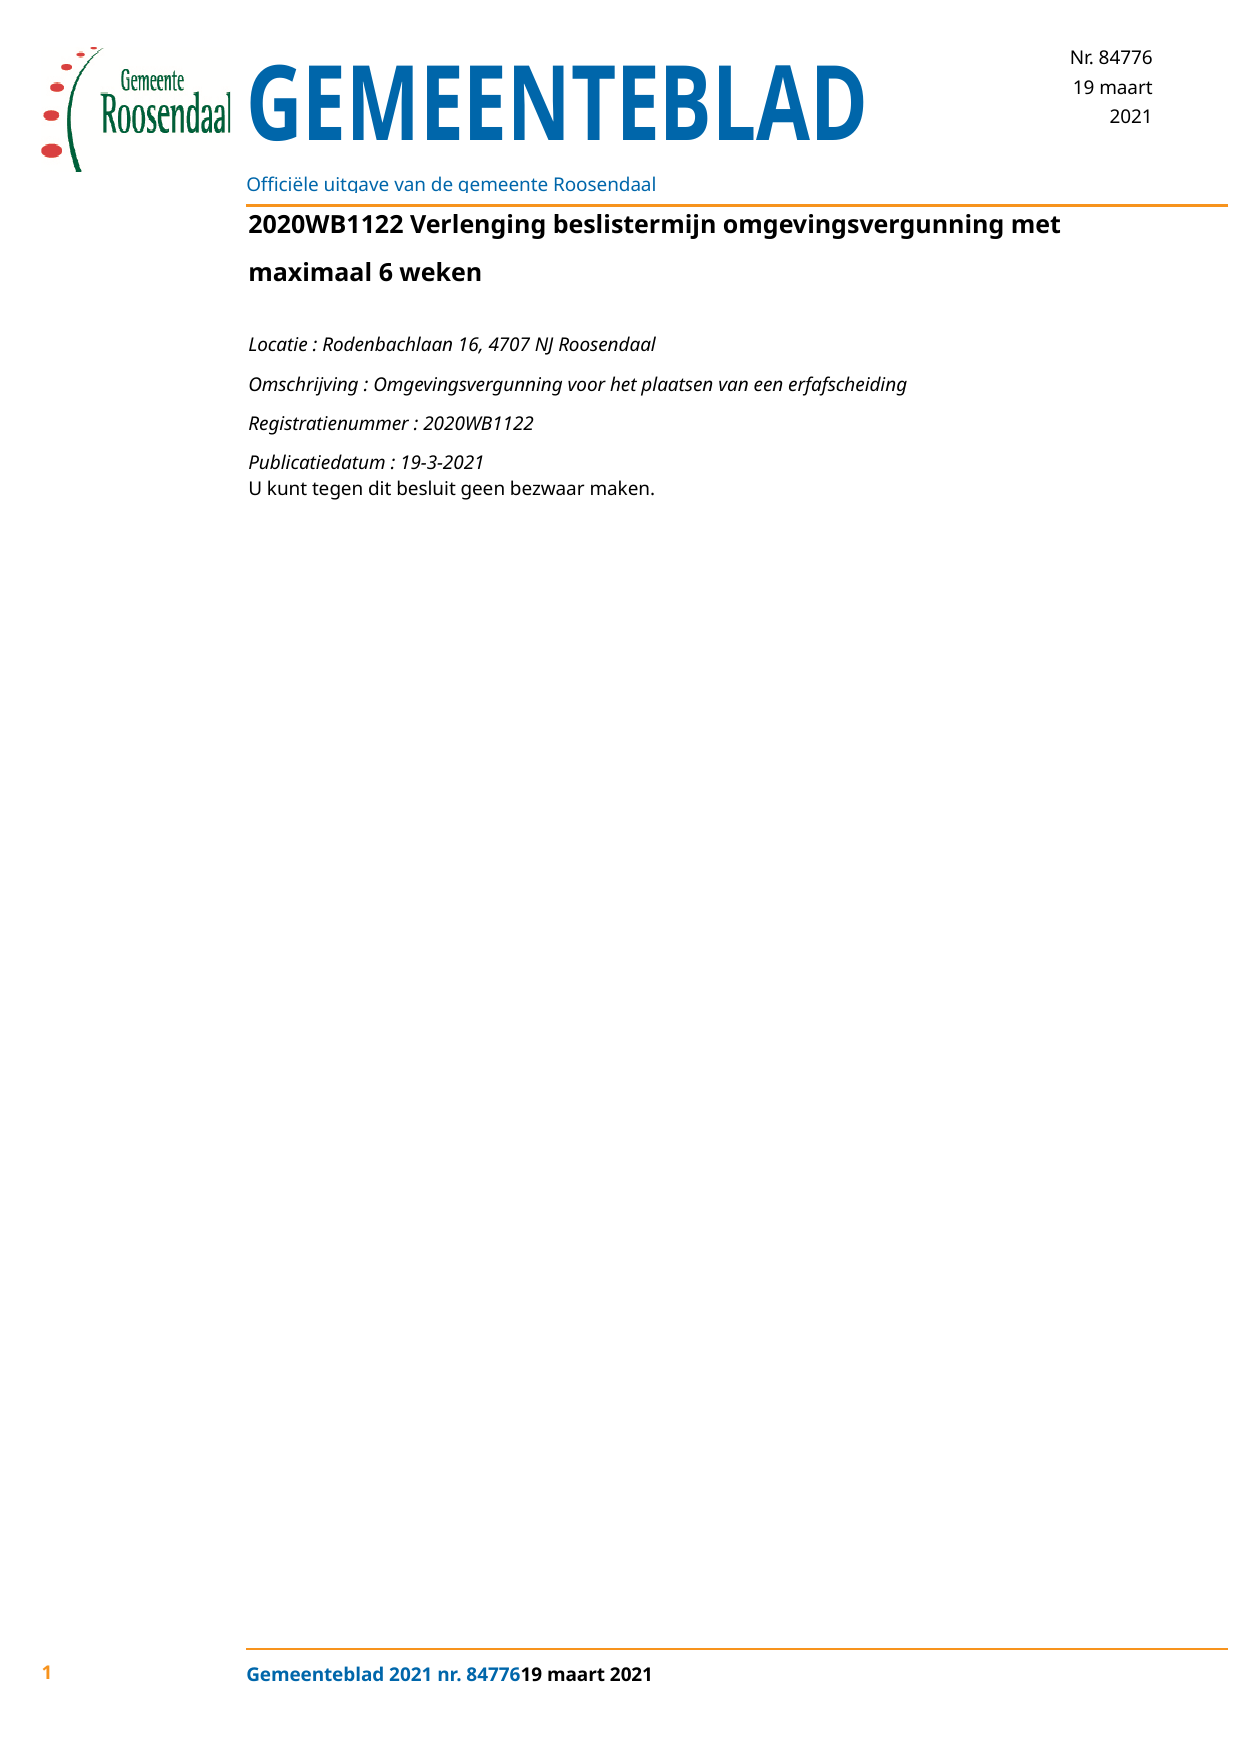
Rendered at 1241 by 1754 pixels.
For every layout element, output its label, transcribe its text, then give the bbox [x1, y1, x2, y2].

text U kunt tegen dit besluit geen bezwaar maken. [248, 475, 1152, 501]
text Omschrijving : Omgevingsvergunning voor het plaatsen van een erfafscheiding [248, 371, 1152, 396]
text 2020WB1122 Verlenging beslistermijn omgevingsvergunning met maximaal 6 weken [248, 207, 1152, 288]
text Registratienummer : 2020WB1122 [248, 410, 1152, 436]
picture [41, 47, 231, 172]
text Publicatiedatum : 19-3-2021 [248, 449, 1152, 475]
text Locatie : Rodenbachlaan 16, 4707 NJ Roosendaal [248, 331, 1152, 357]
